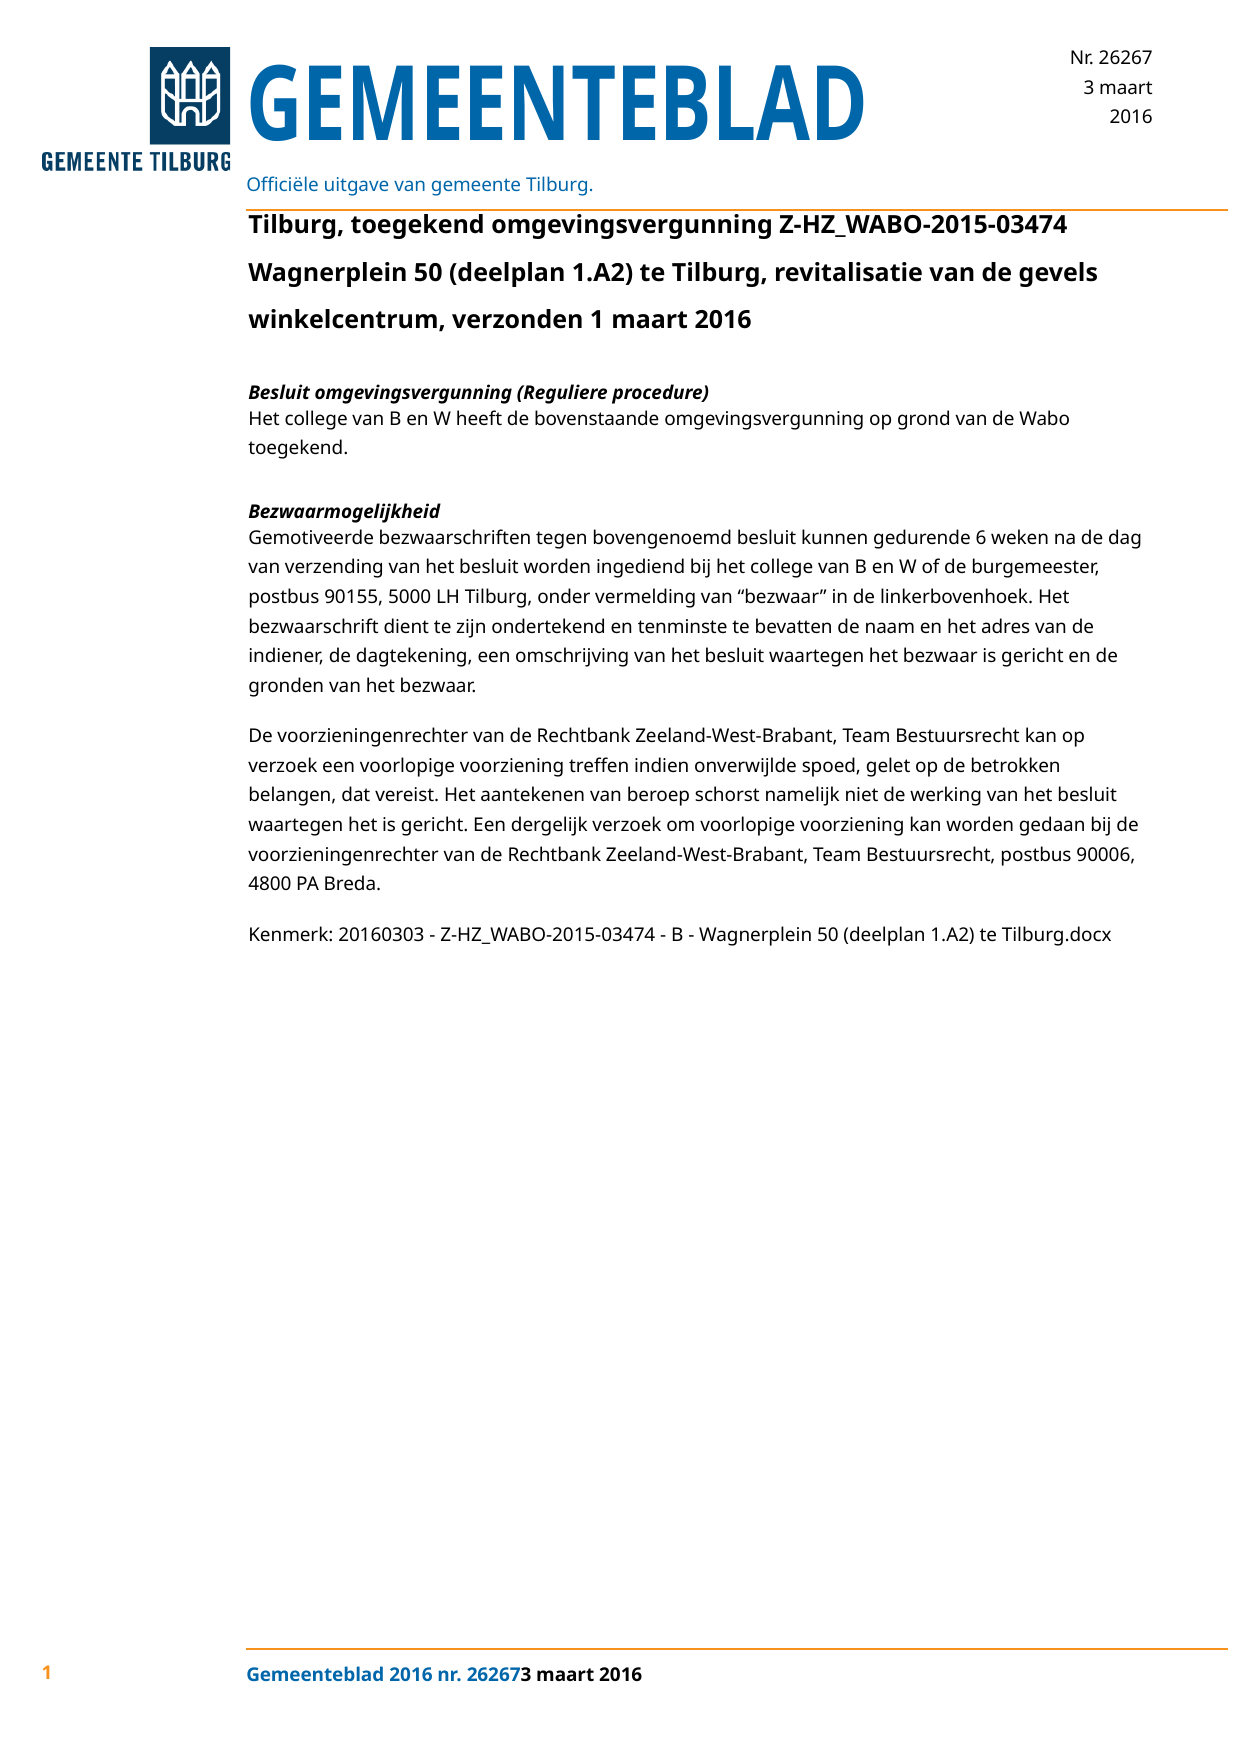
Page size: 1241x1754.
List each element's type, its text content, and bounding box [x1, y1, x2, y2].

text Besluit omgevingsvergunning (Reguliere procedure) [248, 379, 1152, 405]
text De voorzieningenrechter van de Rechtbank Zeeland-West-Brabant, Team Bestuursrecht kan op verzoek een voorlopige voorziening treffen indien onverwijlde spoed, gelet op de betrokken belangen, dat vereist. Het aantekenen van beroep schorst namelijk niet de werking van het besluit waartegen het is gericht. Een dergelijk verzoek om voorlopige voorziening kan worden gedaan bij de voorzieningenrechter van de Rechtbank Zeeland-West-Brabant, Team Bestuursrecht, postbus 90006, 4800 PA Breda. [248, 722, 1152, 896]
text Het college van B en W heeft de bovenstaande omgevingsvergunning op grond van de Wabo toegekend. [248, 405, 1152, 460]
picture [41, 47, 231, 172]
text Tilburg, toegekend omgevingsvergunning Z-HZ_WABO-2015-03474 Wagnerplein 50 (deelplan 1.A2) te Tilburg, revitalisatie van de gevels winkelcentrum, verzonden 1 maart 2016 [248, 211, 1152, 336]
text Kenmerk: 20160303 - Z-HZ_WABO-2015-03474 - B - Wagnerplein 50 (deelplan 1.A2) te Tilburg.docx [248, 921, 1152, 946]
text Gemotiveerde bezwaarschriften tegen bovengenoemd besluit kunnen gedurende 6 weken na de dag van verzending van het besluit worden ingediend bij het college van B en W of de burgemeester, postbus 90155, 5000 LH Tilburg, onder vermelding van “bezwaar” in de linkerbovenhoek. Het bezwaarschrift dient te zijn ondertekend en tenminste te bevatten de naam en het adres van de indiener, de dagtekening, een omschrijving van het besluit waartegen het bezwaar is gericht en de gronden van het bezwaar. [248, 524, 1152, 698]
text Bezwaarmogelijkheid [248, 498, 1152, 524]
